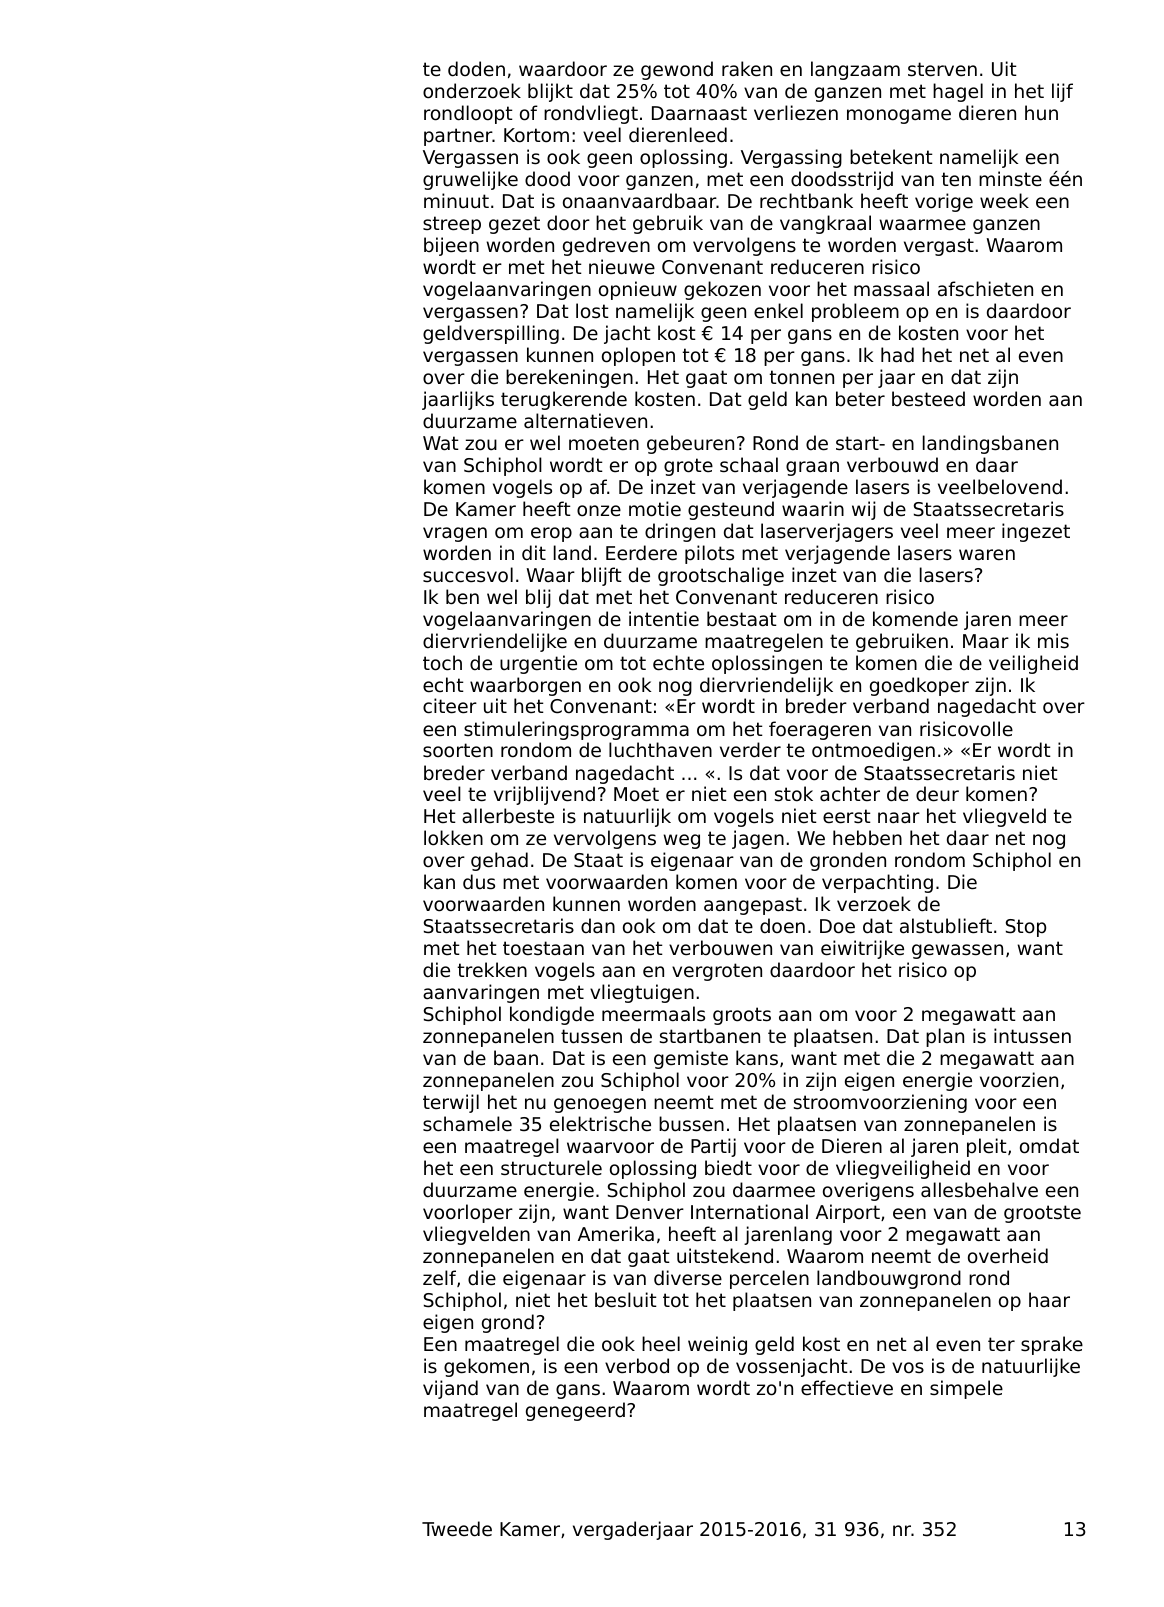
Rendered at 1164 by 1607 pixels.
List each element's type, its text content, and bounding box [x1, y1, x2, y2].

text Ik ben wel blij dat met het Convenant reduceren risico vogelaanvaringen de intentie bestaat om in de komende jaren meer diervriendelijke en duurzame maatregelen te gebruiken. Maar ik mis toch de urgentie om tot echte oplossingen te komen die de veiligheid echt waarborgen en ook nog diervriendelijk en goedkoper zijn. Ik citeer uit het Convenant: «Er wordt in breder verband nagedacht over een stimuleringsprogramma om het foerageren van risicovolle soorten rondom de luchthaven verder te ontmoedigen.» «Er wordt in breder verband nagedacht ... «. Is dat voor de Staatssecretaris niet veel te vrijblijvend? Moet er niet een stok achter de deur komen? [422, 587, 1087, 806]
text Schiphol kondigde meermaals groots aan om voor 2 megawatt aan zonnepanelen tussen de startbanen te plaatsen. Dat plan is intussen van de baan. Dat is een gemiste kans, want met die 2 megawatt aan zonnepanelen zou Schiphol voor 20% in zijn eigen energie voorzien, terwijl het nu genoegen neemt met de stroomvoorziening voor een schamele 35 elektrische bussen. Het plaatsen van zonnepanelen is een maatregel waarvoor de Partij voor de Dieren al jaren pleit, omdat het een structurele oplossing biedt voor de vliegveiligheid en voor duurzame energie. Schiphol zou daarmee overigens allesbehalve een voorloper zijn, want Denver International Airport, een van de grootste vliegvelden van Amerika, heeft al jarenlang voor 2 megawatt aan zonnepanelen en dat gaat uitstekend. Waarom neemt de overheid zelf, die eigenaar is van diverse percelen landbouwgrond rond Schiphol, niet het besluit tot het plaatsen van zonnepanelen op haar eigen grond? [422, 1004, 1087, 1334]
text Een maatregel die ook heel weinig geld kost en net al even ter sprake is gekomen, is een verbod op de vossenjacht. De vos is de natuurlijke vijand van de gans. Waarom wordt zo'n effectieve en simpele maatregel genegeerd? [422, 1334, 1087, 1422]
text te doden, waardoor ze gewond raken en langzaam sterven. Uit onderzoek blijkt dat 25% tot 40% van de ganzen met hagel in het lijf rondloopt of rondvliegt. Daarnaast verliezen monogame dieren hun partner. Kortom: veel dierenleed. [422, 59, 1087, 147]
text Het allerbeste is natuurlijk om vogels niet eerst naar het vliegveld te lokken om ze vervolgens weg te jagen. We hebben het daar net nog over gehad. De Staat is eigenaar van de gronden rondom Schiphol en kan dus met voorwaarden komen voor de verpachting. Die voorwaarden kunnen worden aangepast. Ik verzoek de Staatssecretaris dan ook om dat te doen. Doe dat alstublieft. Stop met het toestaan van het verbouwen van eiwitrijke gewassen, want die trekken vogels aan en vergroten daardoor het risico op aanvaringen met vliegtuigen. [422, 806, 1087, 1004]
text Wat zou er wel moeten gebeuren? Rond de start- en landingsbanen van Schiphol wordt er op grote schaal graan verbouwd en daar komen vogels op af. De inzet van verjagende lasers is veelbelovend. De Kamer heeft onze motie gesteund waarin wij de Staatssecretaris vragen om erop aan te dringen dat laserverjagers veel meer ingezet worden in dit land. Eerdere pilots met verjagende lasers waren succesvol. Waar blijft de grootschalige inzet van die lasers? [422, 433, 1087, 587]
text Vergassen is ook geen oplossing. Vergassing betekent namelijk een gruwelijke dood voor ganzen, met een doodsstrijd van ten minste één minuut. Dat is onaanvaardbaar. De rechtbank heeft vorige week een streep gezet door het gebruik van de vangkraal waarmee ganzen bijeen worden gedreven om vervolgens te worden vergast. Waarom wordt er met het nieuwe Convenant reduceren risico vogelaanvaringen opnieuw gekozen voor het massaal afschieten en vergassen? Dat lost namelijk geen enkel probleem op en is daardoor geldverspilling. De jacht kost € 14 per gans en de kosten voor het vergassen kunnen oplopen tot € 18 per gans. Ik had het net al even over die berekeningen. Het gaat om tonnen per jaar en dat zijn jaarlijks terugkerende kosten. Dat geld kan beter besteed worden aan duurzame alternatieven. [422, 147, 1087, 433]
